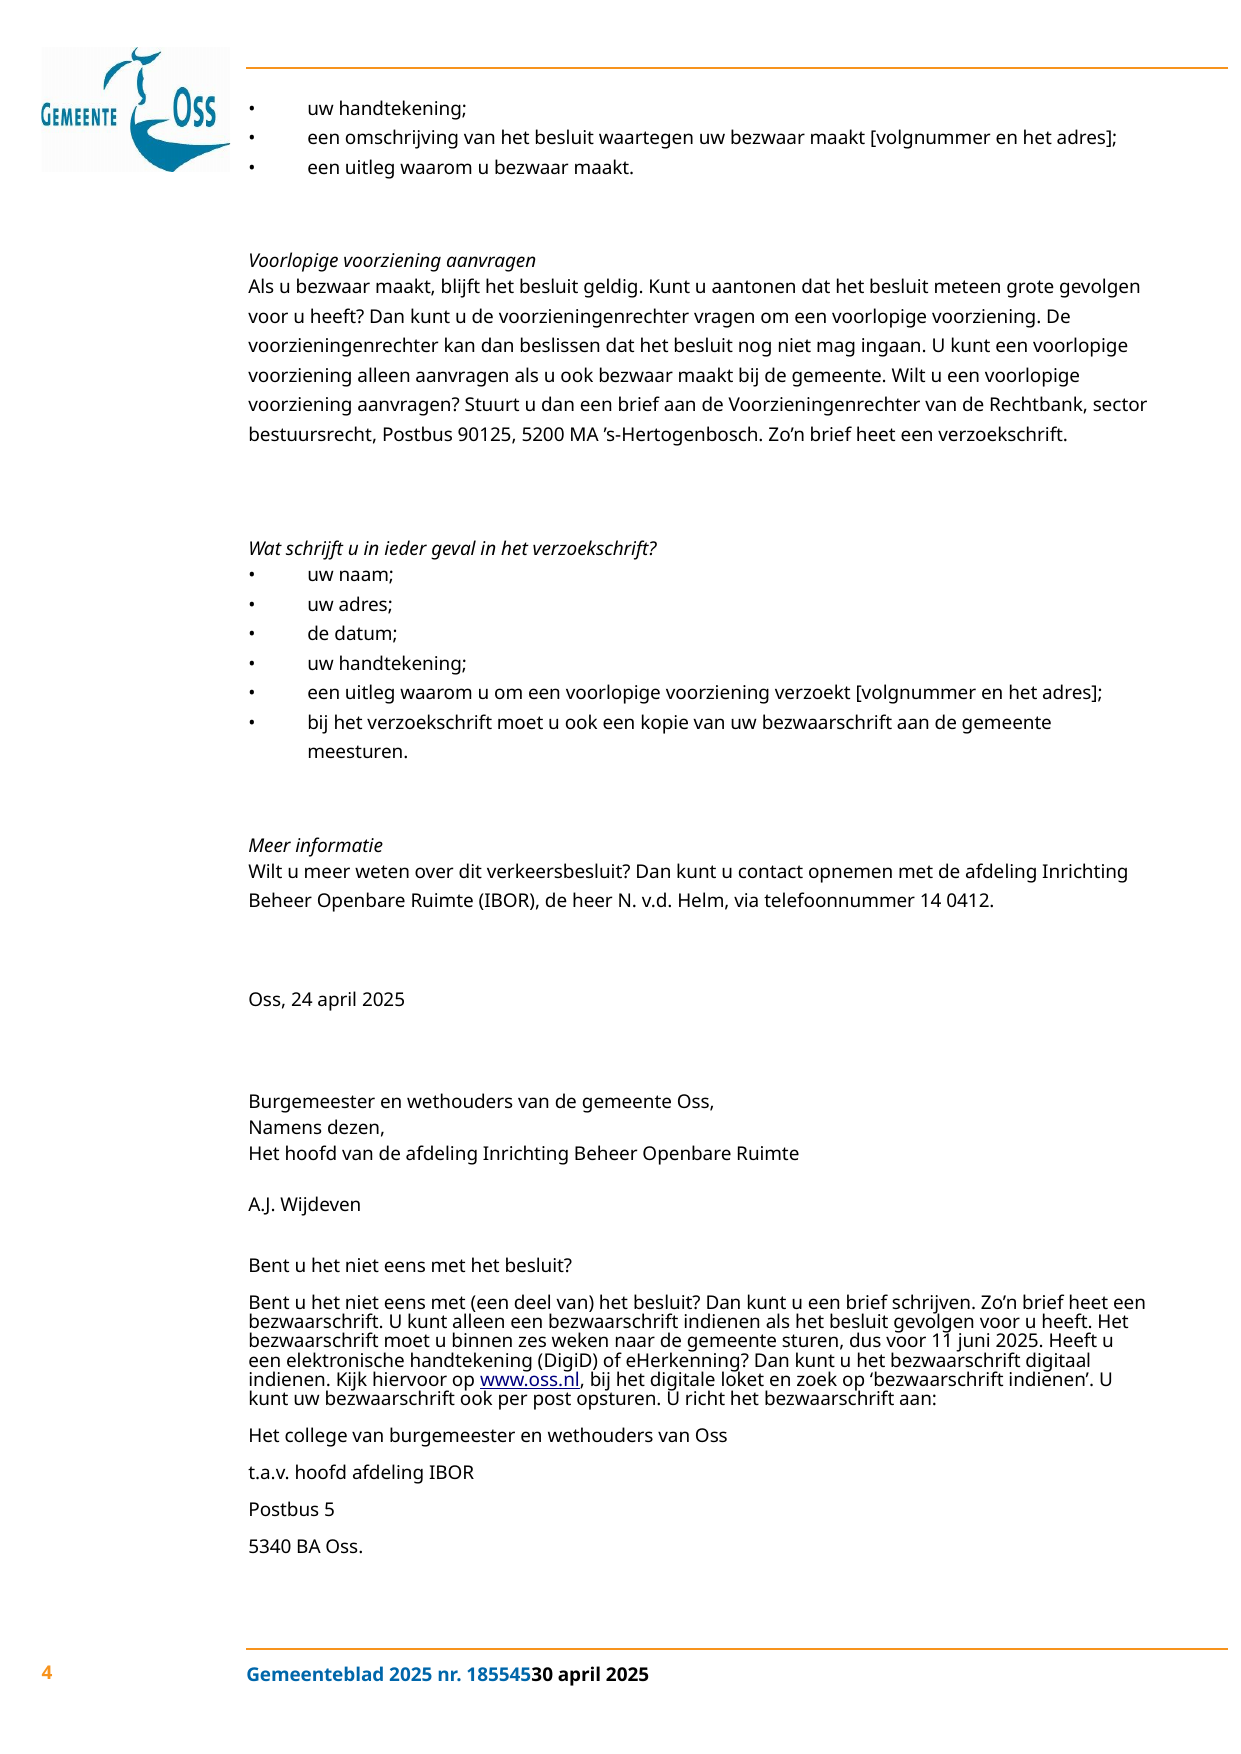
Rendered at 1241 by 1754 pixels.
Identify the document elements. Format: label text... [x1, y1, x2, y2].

text Bent u het niet eens met het besluit? [248, 1257, 1152, 1276]
text Het college van burgemeester en wethouders van Oss [248, 1427, 1152, 1446]
text Het hoofd van de afdeling Inrichting Beheer Openbare Ruimte [248, 1140, 1152, 1166]
text Als u bezwaar maakt, blijft het besluit geldig. Kunt u aantonen dat het besluit meteen grote gevolgen voor u heeft? Dan kunt u de voorzieningenrechter vragen om een voorlopige voorziening. De voorzieningenrechter kan dan beslissen dat het besluit nog niet mag ingaan. U kunt een voorlopige voorziening alleen aanvragen als u ook bezwaar maakt bij de gemeente. Wilt u een voorlopige voorziening aanvragen? Stuurt u dan een brief aan de Voorzieningenrechter van de Rechtbank, sector bestuursrecht, Postbus 90125, 5200 MA ’s-Hertogenbosch. Zo’n brief heet een verzoekschrift. [248, 273, 1152, 447]
list een uitleg waarom u bezwaar maakt. [248, 154, 1152, 180]
text 5340 BA Oss. [248, 1538, 1152, 1557]
text Burgemeester en wethouders van de gemeente Oss, [248, 1089, 1152, 1114]
text Meer informatie [248, 832, 1152, 858]
text Bent u het niet eens met (een deel van) het besluit? Dan kunt u een brief schrijven. Zo’n brief heet een bezwaarschrift. U kunt alleen een bezwaarschrift indienen als het besluit gevolgen voor u heeft. Het bezwaarschrift moet u binnen zes weken naar de gemeente sturen, dus voor 11 juni 2025. Heeft u een elektronische handtekening (DigiD) of eHerkenning? Dan kunt u het bezwaarschrift digitaal indienen. Kijk hiervoor op www.oss.nl, bij het digitale loket en zoek op ‘bezwaarschrift indienen’. U kunt uw bezwaarschrift ook per post opsturen. U richt het bezwaarschrift aan: [248, 1294, 1152, 1409]
list uw adres; [248, 591, 1152, 617]
text Voorlopige voorziening aanvragen [248, 247, 1152, 273]
text t.a.v. hoofd afdeling IBOR [248, 1464, 1152, 1483]
picture [41, 47, 231, 172]
list uw handtekening; [248, 95, 1152, 121]
list een omschrijving van het besluit waartegen uw bezwaar maakt [volgnummer en het adres]; [248, 124, 1152, 150]
text Wilt u meer weten over dit verkeersbesluit? Dan kunt u contact opnemen met de afdeling Inrichting Beheer Openbare Ruimte (IBOR), de heer N. v.d. Helm, via telefoonnummer 14 0412. [248, 858, 1152, 913]
list uw handtekening; [248, 650, 1152, 676]
text Namens dezen, [248, 1114, 1152, 1140]
text Wat schrijft u in ieder geval in het verzoekschrift? [248, 536, 1152, 561]
list de datum; [248, 620, 1152, 646]
list bij het verzoekschrift moet u ook een kopie van uw bezwaarschrift aan de gemeente meesturen. [248, 709, 1152, 764]
list uw naam; [248, 561, 1152, 587]
list een uitleg waarom u om een voorlopige voorziening verzoekt [volgnummer en het adres]; [248, 679, 1152, 705]
text Oss, 24 april 2025 [248, 986, 1152, 1012]
text Postbus 5 [248, 1501, 1152, 1520]
text A.J. Wijdeven [248, 1192, 1152, 1217]
